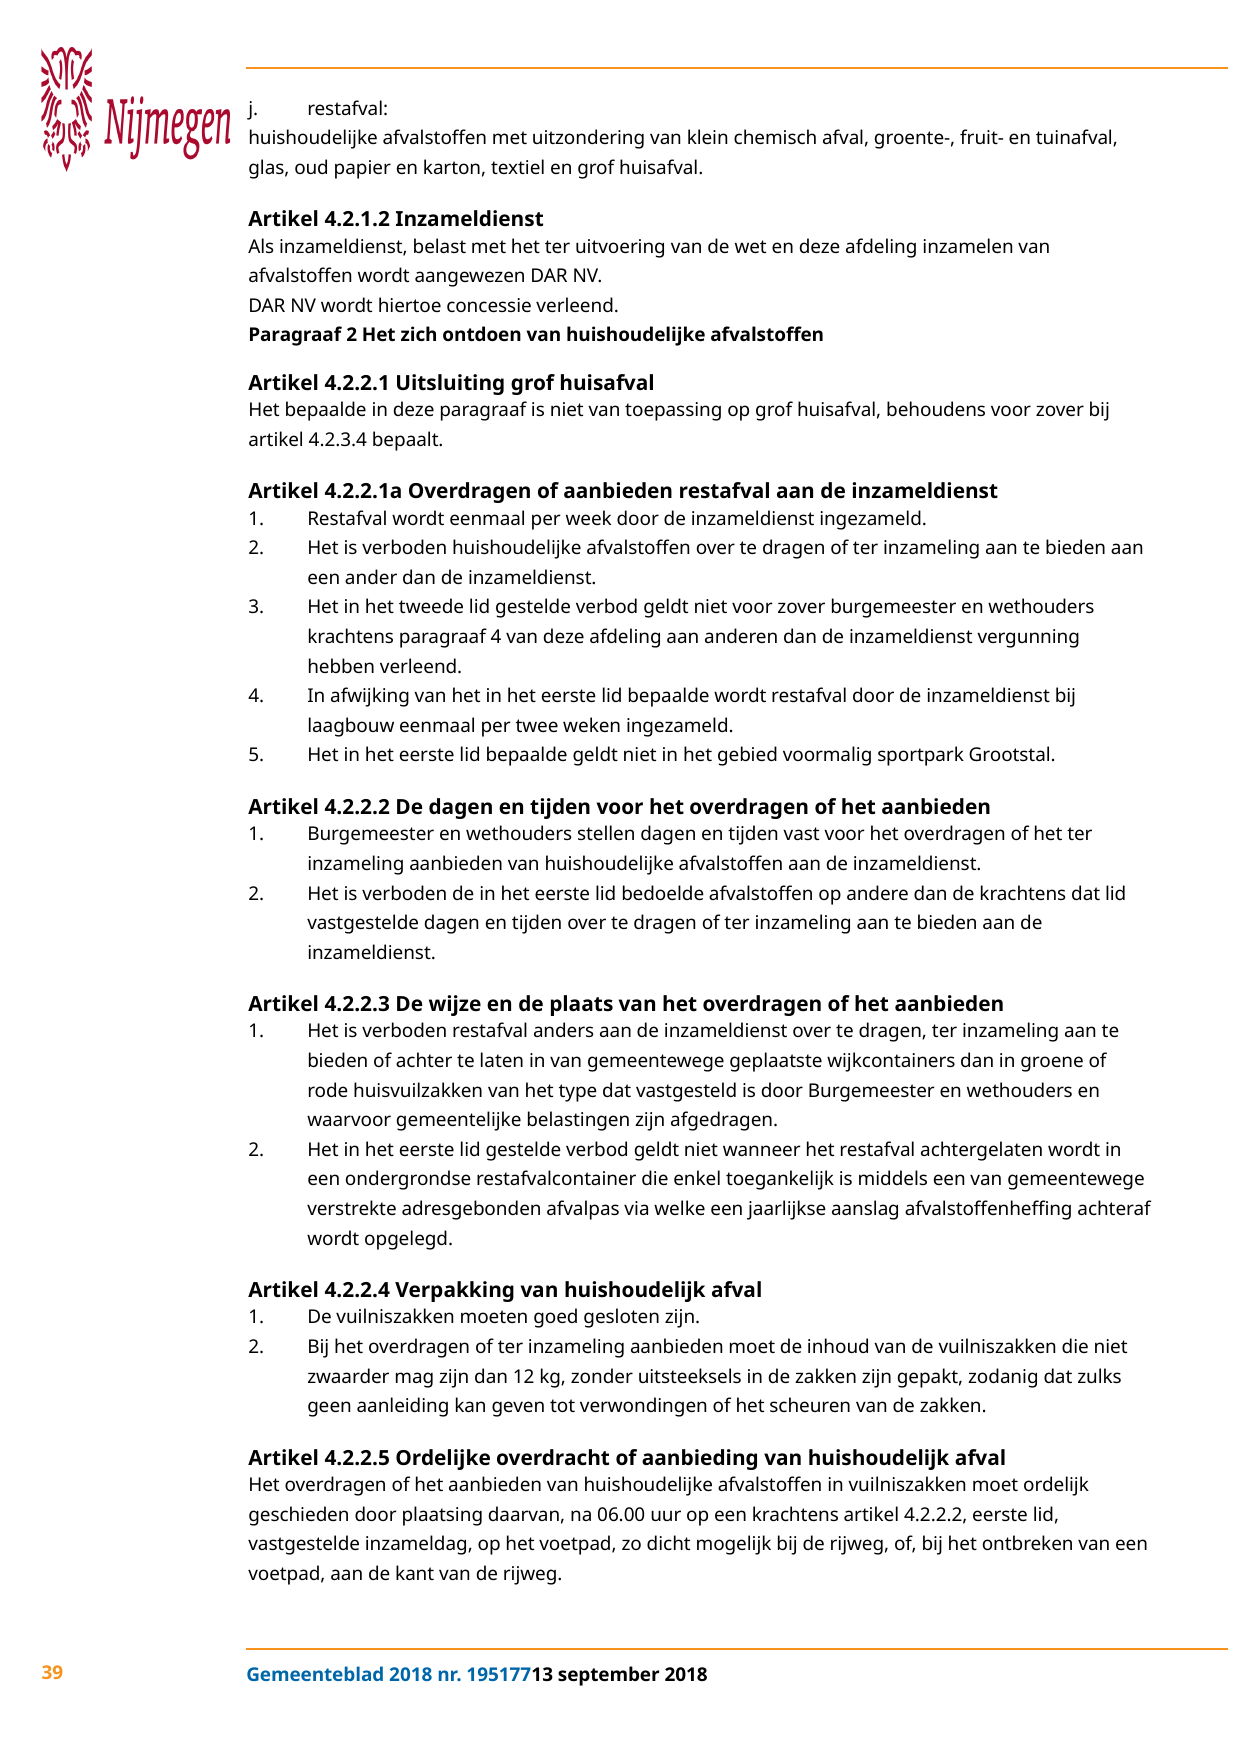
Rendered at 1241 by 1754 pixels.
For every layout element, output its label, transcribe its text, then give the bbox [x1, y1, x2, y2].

text Artikel 4.2.2.5 Ordelijke overdracht of aanbieding van huishoudelijk afval [248, 1443, 1152, 1471]
text Het overdragen of het aanbieden van huishoudelijke afvalstoffen in vuilniszakken moet ordelijk geschieden door plaatsing daarvan, na 06.00 uur op een krachtens artikel 4.2.2.2, eerste lid, vastgestelde inzameldag, op het voetpad, zo dicht mogelijk bij de rijweg, of, bij het ontbreken van een voetpad, aan de kant van de rijweg. [248, 1471, 1152, 1586]
text Artikel 4.2.2.2 De dagen en tijden voor het overdragen of het aanbieden [248, 792, 1152, 821]
text Artikel 4.2.1.2 Inzameldienst [248, 204, 1152, 233]
text DAR NV wordt hiertoe concessie verleend. [248, 292, 1152, 318]
list Het in het eerste lid gestelde verbod geldt niet wanneer het restafval achtergelaten wordt in een ondergrondse restafvalcontainer die enkel toegankelijk is middels een van gemeentewege verstrekte adresgebonden afvalpas via welke een jaarlijkse aanslag afvalstoffenheffing achteraf wordt opgelegd. [248, 1136, 1152, 1251]
text huishoudelijke afvalstoffen met uitzondering van klein chemisch afval, groente-, fruit- en tuinafval, glas, oud papier en karton, textiel en grof huisafval. [248, 124, 1152, 180]
list Het in het tweede lid gestelde verbod geldt niet voor zover burgemeester en wethouders krachtens paragraaf 4 van deze afdeling aan anderen dan de inzameldienst vergunning hebben verleend. [248, 594, 1152, 679]
list Het is verboden restafval anders aan de inzameldienst over te dragen, ter inzameling aan te bieden of achter te laten in van gemeentewege geplaatste wijkcontainers dan in groene of rode huisvuilzakken van het type dat vastgesteld is door Burgemeester en wethouders en waarvoor gemeentelijke belastingen zijn afgedragen. [248, 1018, 1152, 1132]
list Restafval wordt eenmaal per week door de inzameldienst ingezameld. [248, 505, 1152, 531]
text Het bepaalde in deze paragraaf is niet van toepassing op grof huisafval, behoudens voor zover bij artikel 4.2.3.4 bepaalt. [248, 397, 1152, 452]
list Burgemeester en wethouders stellen dagen en tijden vast voor het overdragen of het ter inzameling aanbieden van huishoudelijke afvalstoffen aan de inzameldienst. [248, 821, 1152, 876]
list In afwijking van het in het eerste lid bepaalde wordt restafval door de inzameldienst bij laagbouw eenmaal per twee weken ingezameld. [248, 682, 1152, 738]
list De vuilniszakken moeten goed gesloten zijn. [248, 1304, 1152, 1329]
picture [41, 47, 231, 172]
list Bij het overdragen of ter inzameling aanbieden moet de inhoud van de vuilniszakken die niet zwaarder mag zijn dan 12 kg, zonder uitsteeksels in de zakken zijn gepakt, zodanig dat zulks geen aanleiding kan geven tot verwondingen of het scheuren van de zakken. [248, 1333, 1152, 1418]
text Artikel 4.2.2.1a Overdragen of aanbieden restafval aan de inzameldienst [248, 477, 1152, 505]
text Paragraaf 2 Het zich ontdoen van huishoudelijke afvalstoffen [248, 322, 1152, 347]
list Het is verboden huishoudelijke afvalstoffen over te dragen of ter inzameling aan te bieden aan een ander dan de inzameldienst. [248, 534, 1152, 590]
text Als inzameldienst, belast met het ter uitvoering van de wet en deze afdeling inzamelen van afvalstoffen wordt aangewezen DAR NV. [248, 233, 1152, 288]
list Het is verboden de in het eerste lid bedoelde afvalstoffen op andere dan de krachtens dat lid vastgestelde dagen en tijden over te dragen of ter inzameling aan te bieden aan de inzameldienst. [248, 880, 1152, 964]
list restafval: [248, 95, 1152, 121]
text Artikel 4.2.2.1 Uitsluiting grof huisafval [248, 368, 1152, 397]
text Artikel 4.2.2.4 Verpakking van huishoudelijk afval [248, 1275, 1152, 1304]
text Artikel 4.2.2.3 De wijze en de plaats van het overdragen of het aanbieden [248, 989, 1152, 1018]
list Het in het eerste lid bepaalde geldt niet in het gebied voormalig sportpark Grootstal. [248, 742, 1152, 767]
